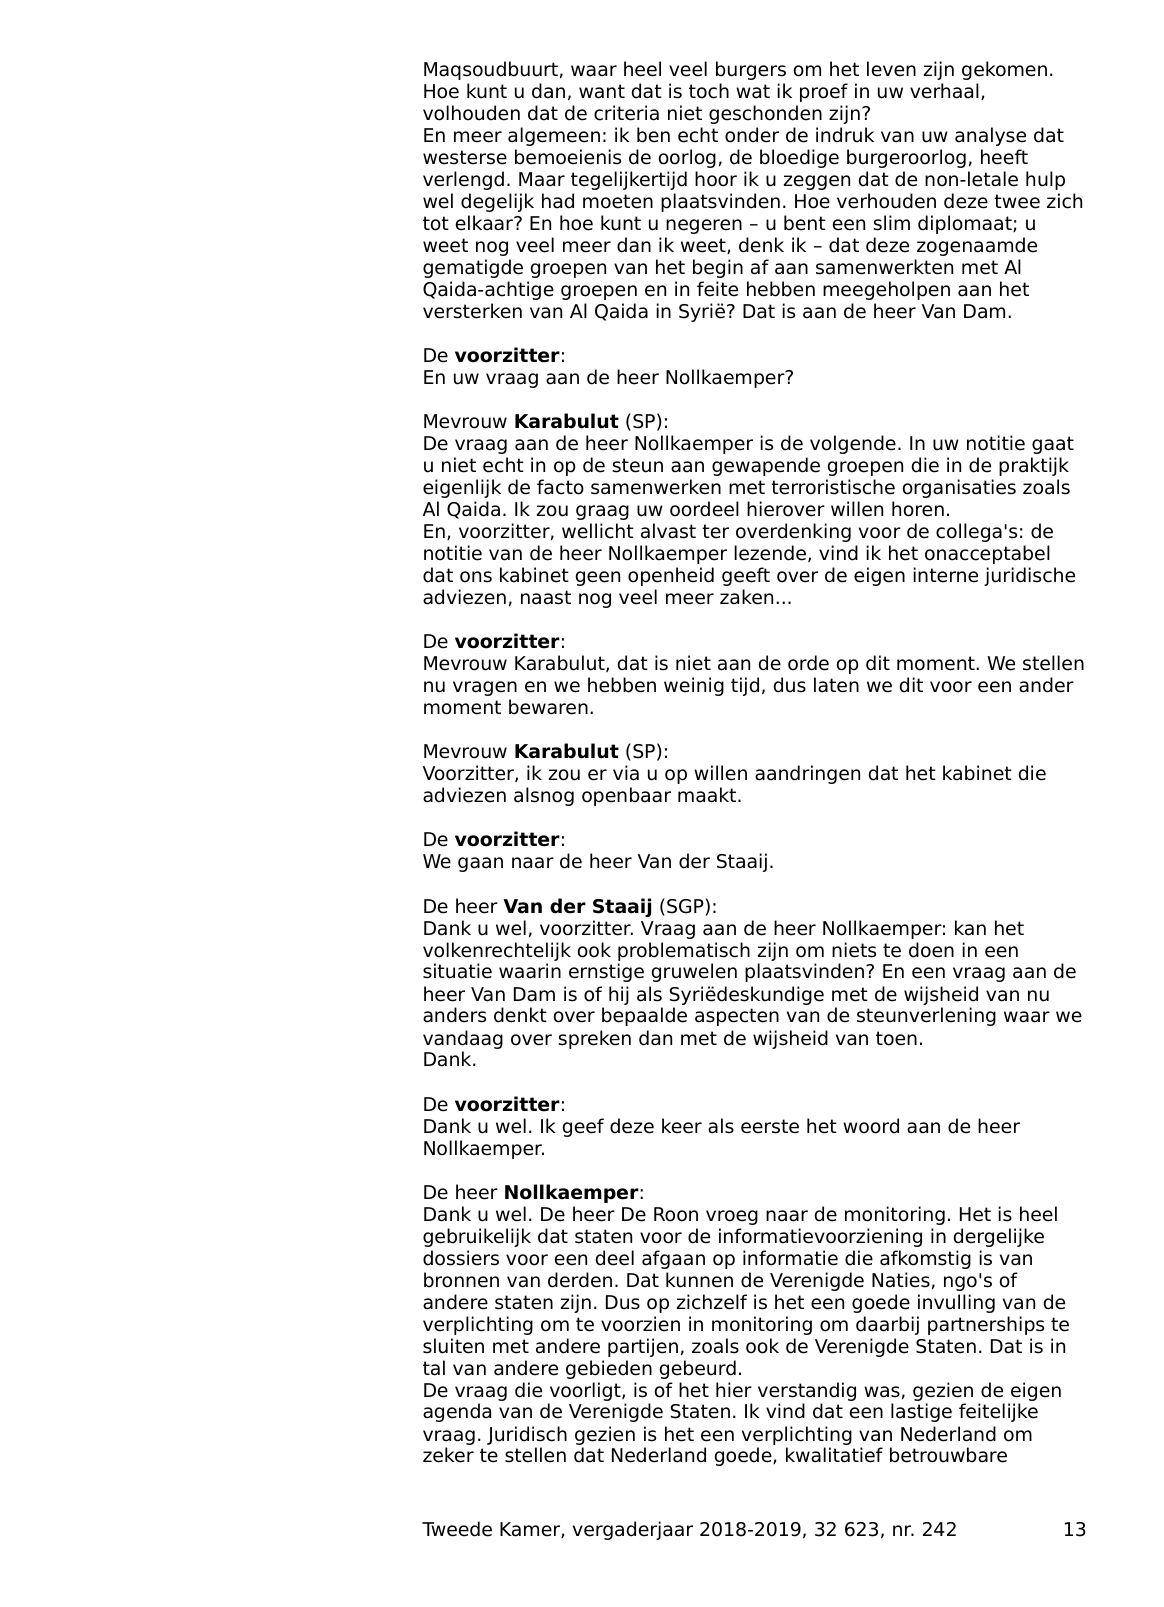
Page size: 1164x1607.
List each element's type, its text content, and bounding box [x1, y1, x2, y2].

text De voorzitter: [422, 829, 1087, 851]
text Dank u wel. Ik geef deze keer als eerste het woord aan de heer Nollkaemper. [422, 1116, 1087, 1159]
text Mevrouw Karabulut (SP): [422, 411, 1087, 433]
text Mevrouw Karabulut, dat is niet aan de orde op dit moment. We stellen nu vragen en we hebben weinig tijd, dus laten we dit voor een ander moment bewaren. [422, 653, 1087, 719]
text Maqsoudbuurt, waar heel veel burgers om het leven zijn gekomen. Hoe kunt u dan, want dat is toch wat ik proef in uw verhaal, volhouden dat de criteria niet geschonden zijn? [422, 59, 1087, 125]
text De heer Nollkaemper: [422, 1182, 1087, 1204]
text De vraag aan de heer Nollkaemper is de volgende. In uw notitie gaat u niet echt in op de steun aan gewapende groepen die in de praktijk eigenlijk de facto samenwerken met terroristische organisaties zoals Al Qaida. Ik zou graag uw oordeel hierover willen horen. [422, 433, 1087, 521]
text Dank u wel, voorzitter. Vraag aan de heer Nollkaemper: kan het volkenrechtelijk ook problematisch zijn om niets te doen in een situatie waarin ernstige gruwelen plaatsvinden? En een vraag aan de heer Van Dam is of hij als Syriëdeskundige met de wijsheid van nu anders denkt over bepaalde aspecten van de steunverlening waar we vandaag over spreken dan met de wijsheid van toen. [422, 917, 1087, 1049]
text En meer algemeen: ik ben echt onder de indruk van uw analyse dat westerse bemoeienis de oorlog, de bloedige burgeroorlog, heeft verlengd. Maar tegelijkertijd hoor ik u zeggen dat de non-letale hulp wel degelijk had moeten plaatsvinden. Hoe verhouden deze twee zich tot elkaar? En hoe kunt u negeren – u bent een slim diplomaat; u weet nog veel meer dan ik weet, denk ik – dat deze zogenaamde gematigde groepen van het begin af aan samenwerkten met Al Qaida-achtige groepen en in feite hebben meegeholpen aan het versterken van Al Qaida in Syrië? Dat is aan de heer Van Dam. [422, 125, 1087, 323]
text De voorzitter: [422, 631, 1087, 653]
text Mevrouw Karabulut (SP): [422, 741, 1087, 763]
text Dank u wel. De heer De Roon vroeg naar de monitoring. Het is heel gebruikelijk dat staten voor de informatievoorziening in dergelijke dossiers voor een deel afgaan op informatie die afkomstig is van bronnen van derden. Dat kunnen de Verenigde Naties, ngo's of andere staten zijn. Dus op zichzelf is het een goede invulling van de verplichting om te voorzien in monitoring om daarbij partnerships te sluiten met andere partijen, zoals ook de Verenigde Staten. Dat is in tal van andere gebieden gebeurd. [422, 1204, 1087, 1379]
text Dank. [422, 1049, 1087, 1071]
text De heer Van der Staaij (SGP): [422, 896, 1087, 917]
text We gaan naar de heer Van der Staaij. [422, 851, 1087, 873]
text En uw vraag aan de heer Nollkaemper? [422, 367, 1087, 389]
text De voorzitter: [422, 1093, 1087, 1116]
text De vraag die voorligt, is of het hier verstandig was, gezien de eigen agenda van de Verenigde Staten. Ik vind dat een lastige feitelijke vraag. Juridisch gezien is het een verplichting van Nederland om zeker te stellen dat Nederland goede, kwalitatief betrouwbare [422, 1379, 1087, 1467]
text Voorzitter, ik zou er via u op willen aandringen dat het kabinet die adviezen alsnog openbaar maakt. [422, 763, 1087, 807]
text De voorzitter: [422, 345, 1087, 367]
text En, voorzitter, wellicht alvast ter overdenking voor de collega's: de notitie van de heer Nollkaemper lezende, vind ik het onacceptabel dat ons kabinet geen openheid geeft over de eigen interne juridische adviezen, naast nog veel meer zaken... [422, 521, 1087, 609]
